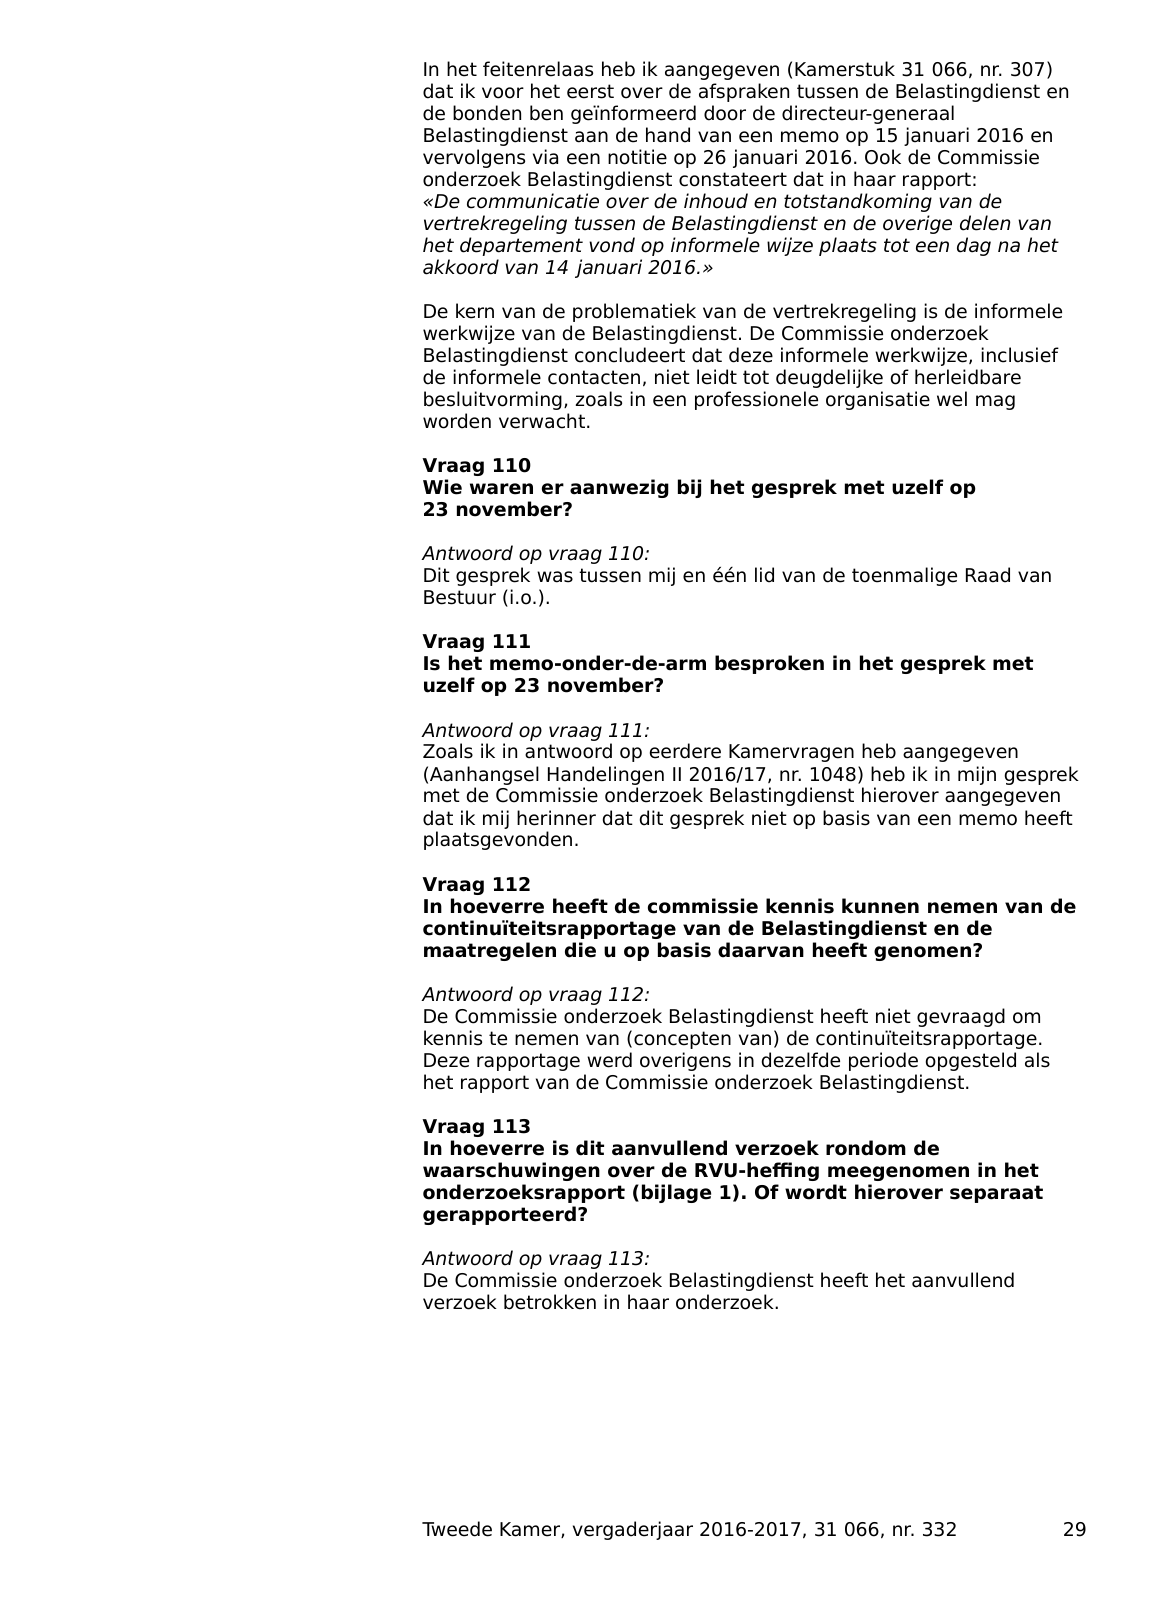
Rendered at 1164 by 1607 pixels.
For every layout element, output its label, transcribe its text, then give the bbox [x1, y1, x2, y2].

text Antwoord op vraag 113: [422, 1248, 1087, 1270]
text Dit gesprek was tussen mij en één lid van de toenmalige Raad van Bestuur (i.o.). [422, 565, 1087, 609]
text Is het memo-onder-de-arm besproken in het gesprek met uzelf op 23 november? [422, 653, 1087, 697]
text Antwoord op vraag 112: [422, 984, 1087, 1006]
text De kern van de problematiek van de vertrekregeling is de informele werkwijze van de Belastingdienst. De Commissie onderzoek Belastingdienst concludeert dat deze informele werkwijze, inclusief de informele contacten, niet leidt tot deugdelijke of herleidbare besluitvorming, zoals in een professionele organisatie wel mag worden verwacht. [422, 301, 1087, 433]
text Antwoord op vraag 110: [422, 543, 1087, 565]
text Antwoord op vraag 111: [422, 719, 1087, 741]
text In hoeverre is dit aanvullend verzoek rondom de waarschuwingen over de RVU-heffing meegenomen in het onderzoeksrapport (bijlage 1). Of wordt hierover separaat gerapporteerd? [422, 1138, 1087, 1226]
text Vraag 112 [422, 873, 1087, 896]
text Vraag 111 [422, 631, 1087, 653]
text In hoeverre heeft de commissie kennis kunnen nemen van de continuïteitsrapportage van de Belastingdienst en de maatregelen die u op basis daarvan heeft genomen? [422, 896, 1087, 961]
text Wie waren er aanwezig bij het gesprek met uzelf op 23 november? [422, 477, 1087, 521]
text De Commissie onderzoek Belastingdienst heeft het aanvullend verzoek betrokken in haar onderzoek. [422, 1270, 1087, 1314]
text Vraag 113 [422, 1116, 1087, 1138]
text De Commissie onderzoek Belastingdienst heeft niet gevraagd om kennis te nemen van (concepten van) de continuïteitsrapportage. Deze rapportage werd overigens in dezelfde periode opgesteld als het rapport van de Commissie onderzoek Belastingdienst. [422, 1006, 1087, 1093]
text Vraag 110 [422, 455, 1087, 477]
text In het feitenrelaas heb ik aangegeven (Kamerstuk 31 066, nr. 307) dat ik voor het eerst over de afspraken tussen de Belastingdienst en de bonden ben geïnformeerd door de directeur-generaal Belastingdienst aan de hand van een memo op 15 januari 2016 en vervolgens via een notitie op 26 januari 2016. Ook de Commissie onderzoek Belastingdienst constateert dat in haar rapport: [422, 59, 1087, 191]
text Zoals ik in antwoord op eerdere Kamervragen heb aangegeven (Aanhangsel Handelingen II 2016/17, nr. 1048) heb ik in mijn gesprek met de Commissie onderzoek Belastingdienst hierover aangegeven dat ik mij herinner dat dit gesprek niet op basis van een memo heeft plaatsgevonden. [422, 741, 1087, 851]
text «De communicatie over de inhoud en totstandkoming van de vertrekregeling tussen de Belastingdienst en de overige delen van het departement vond op informele wijze plaats tot een dag na het akkoord van 14 januari 2016.» [422, 191, 1087, 279]
